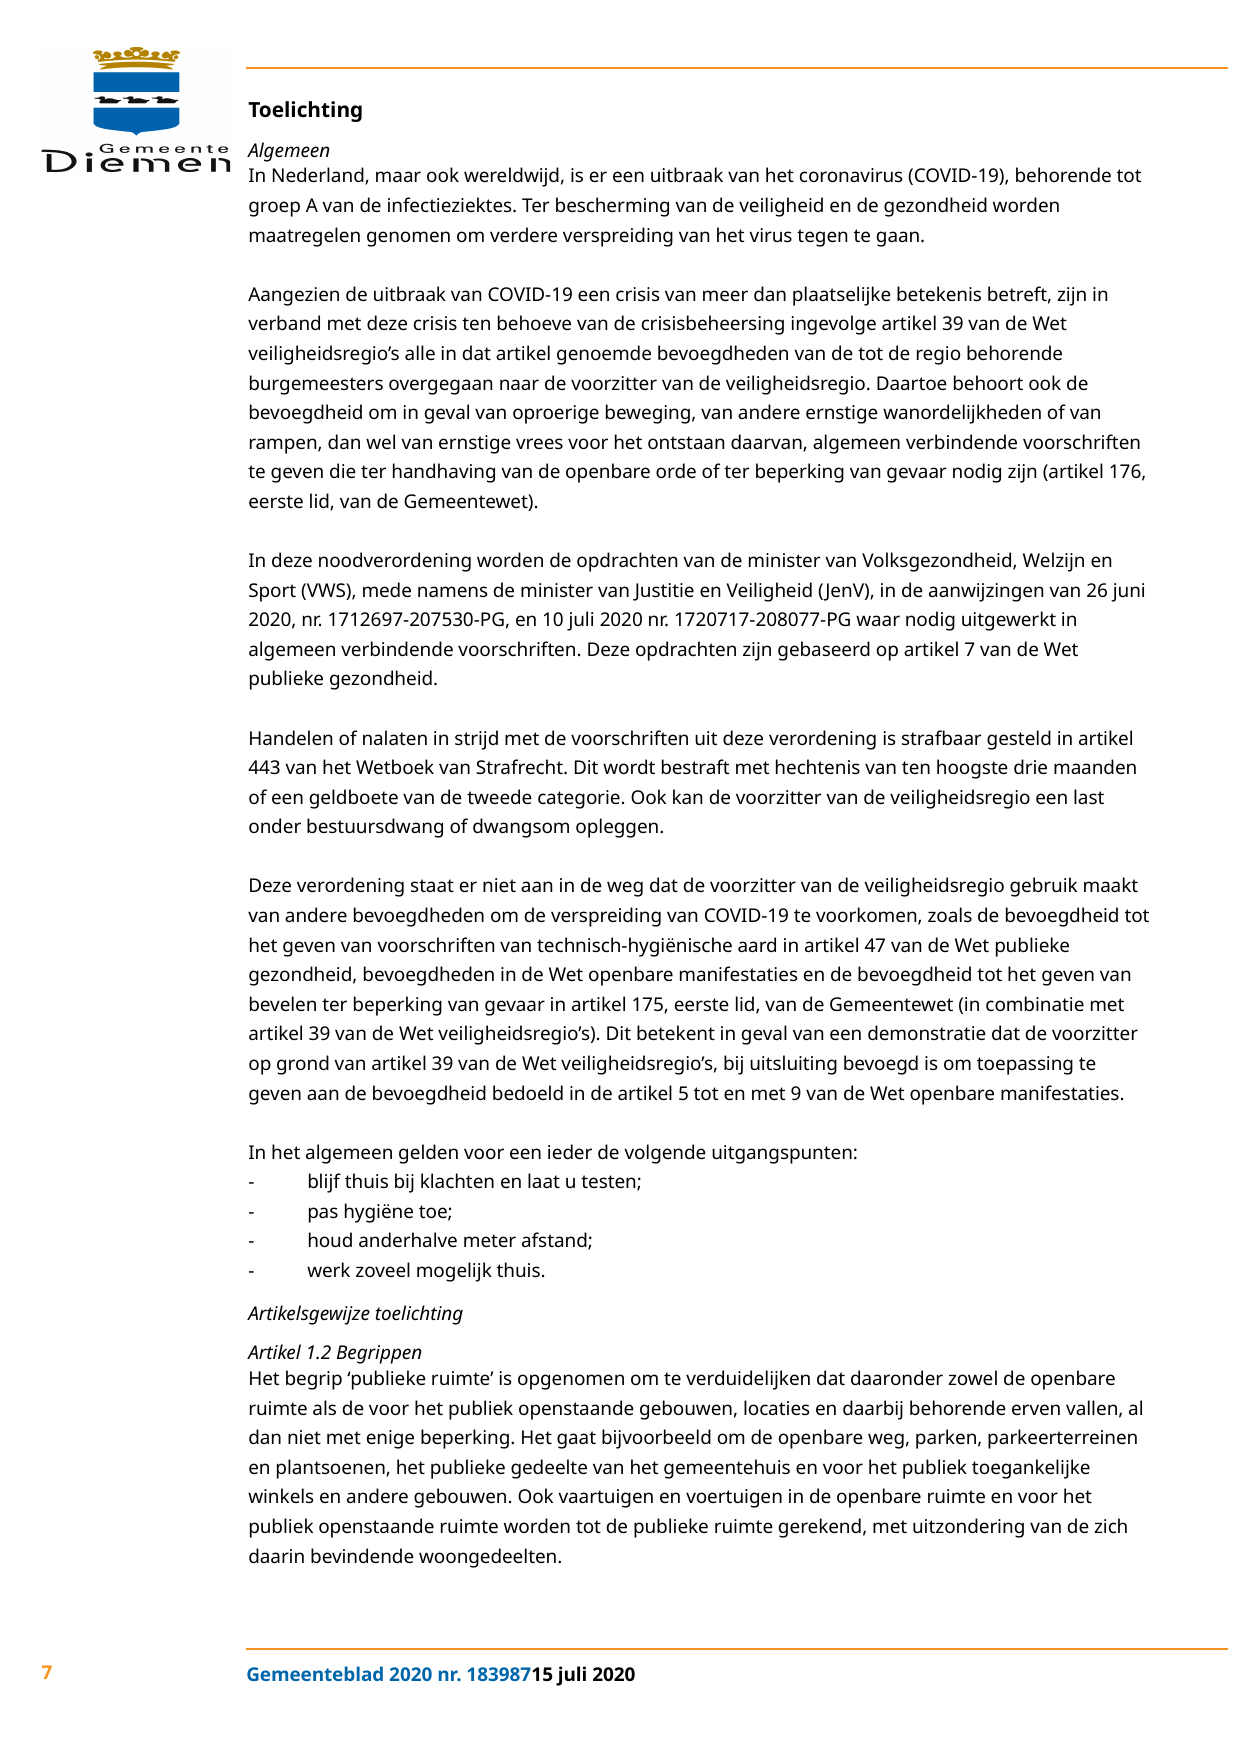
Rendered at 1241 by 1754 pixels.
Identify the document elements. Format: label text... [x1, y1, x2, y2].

text Artikelsgewijze toelichting [248, 1300, 1152, 1326]
text In het algemeen gelden voor een ieder de volgende uitgangspunten: [248, 1139, 1152, 1164]
text In Nederland, maar ook wereldwijd, is er een uitbraak van het coronavirus (COVID-19), behorende tot groep A van de infectieziektes. Ter bescherming van de veiligheid en de gezondheid worden maatregelen genomen om verdere verspreiding van het virus tegen te gaan. [248, 163, 1152, 247]
text Artikel 1.2 Begrippen [248, 1339, 1152, 1365]
list houd anderhalve meter afstand; [248, 1228, 1152, 1253]
text Het begrip ‘publieke ruimte’ is opgenomen om te verduidelijken dat daaronder zowel de openbare ruimte als de voor het publiek openstaande gebouwen, locaties en daarbij behorende erven vallen, al dan niet met enige beperking. Het gaat bijvoorbeeld om de openbare weg, parken, parkeerterreinen en plantsoenen, het publieke gedeelte van het gemeentehuis en voor het publiek toegankelijke winkels en andere gebouwen. Ook vaartuigen en voertuigen in de openbare ruimte en voor het publiek openstaande ruimte worden tot de publieke ruimte gerekend, met uitzondering van de zich daarin bevindende woongedeelten. [248, 1365, 1152, 1568]
list werk zoveel mogelijk thuis. [248, 1257, 1152, 1283]
list blijf thuis bij klachten en laat u testen; [248, 1168, 1152, 1194]
text Handelen of nalaten in strijd met de voorschriften uit deze verordening is strafbaar gesteld in artikel 443 van het Wetboek van Strafrecht. Dit wordt bestraft met hechtenis van ten hoogste drie maanden of een geldboete van de tweede categorie. Ook kan de voorzitter van de veiligheidsregio een last onder bestuursdwang of dwangsom opleggen. [248, 725, 1152, 839]
list pas hygiëne toe; [248, 1198, 1152, 1224]
picture [41, 47, 231, 172]
text Toelichting [248, 95, 1152, 123]
text In deze noodverordening worden de opdrachten van de minister van Volksgezondheid, Welzijn en Sport (VWS), mede namens de minister van Justitie en Veiligheid (JenV), in de aanwijzingen van 26 juni 2020, nr. 1712697-207530-PG, en 10 juli 2020 nr. 1720717-208077-PG waar nodig uitgewerkt in algemeen verbindende voorschriften. Deze opdrachten zijn gebaseerd op artikel 7 van de Wet publieke gezondheid. [248, 547, 1152, 691]
text Aangezien de uitbraak van COVID-19 een crisis van meer dan plaatselijke betekenis betreft, zijn in verband met deze crisis ten behoeve van de crisisbeheersing ingevolge artikel 39 van de Wet veiligheidsregio’s alle in dat artikel genoemde bevoegdheden van de tot de regio behorende burgemeesters overgegaan naar de voorzitter van de veiligheidsregio. Daartoe behoort ook de bevoegdheid om in geval van oproerige beweging, van andere ernstige wanordelijkheden of van rampen, dan wel van ernstige vrees voor het ontstaan daarvan, algemeen verbindende voorschriften te geven die ter handhaving van de openbare orde of ter beperking van gevaar nodig zijn (artikel 176, eerste lid, van de Gemeentewet). [248, 281, 1152, 514]
text Deze verordening staat er niet aan in de weg dat de voorzitter van de veiligheidsregio gebruik maakt van andere bevoegdheden om de verspreiding van COVID-19 te voorkomen, zoals de bevoegdheid tot het geven van voorschriften van technisch-hygiënische aard in artikel 47 van de Wet publieke gezondheid, bevoegdheden in de Wet openbare manifestaties en de bevoegdheid tot het geven van bevelen ter beperking van gevaar in artikel 175, eerste lid, van de Gemeentewet (in combinatie met artikel 39 van de Wet veiligheidsregio’s). Dit betekent in geval van een demonstratie dat de voorzitter op grond van artikel 39 van de Wet veiligheidsregio’s, bij uitsluiting bevoegd is om toepassing te geven aan de bevoegdheid bedoeld in de artikel 5 tot en met 9 van de Wet openbare manifestaties. [248, 873, 1152, 1105]
text Algemeen [248, 137, 1152, 163]
